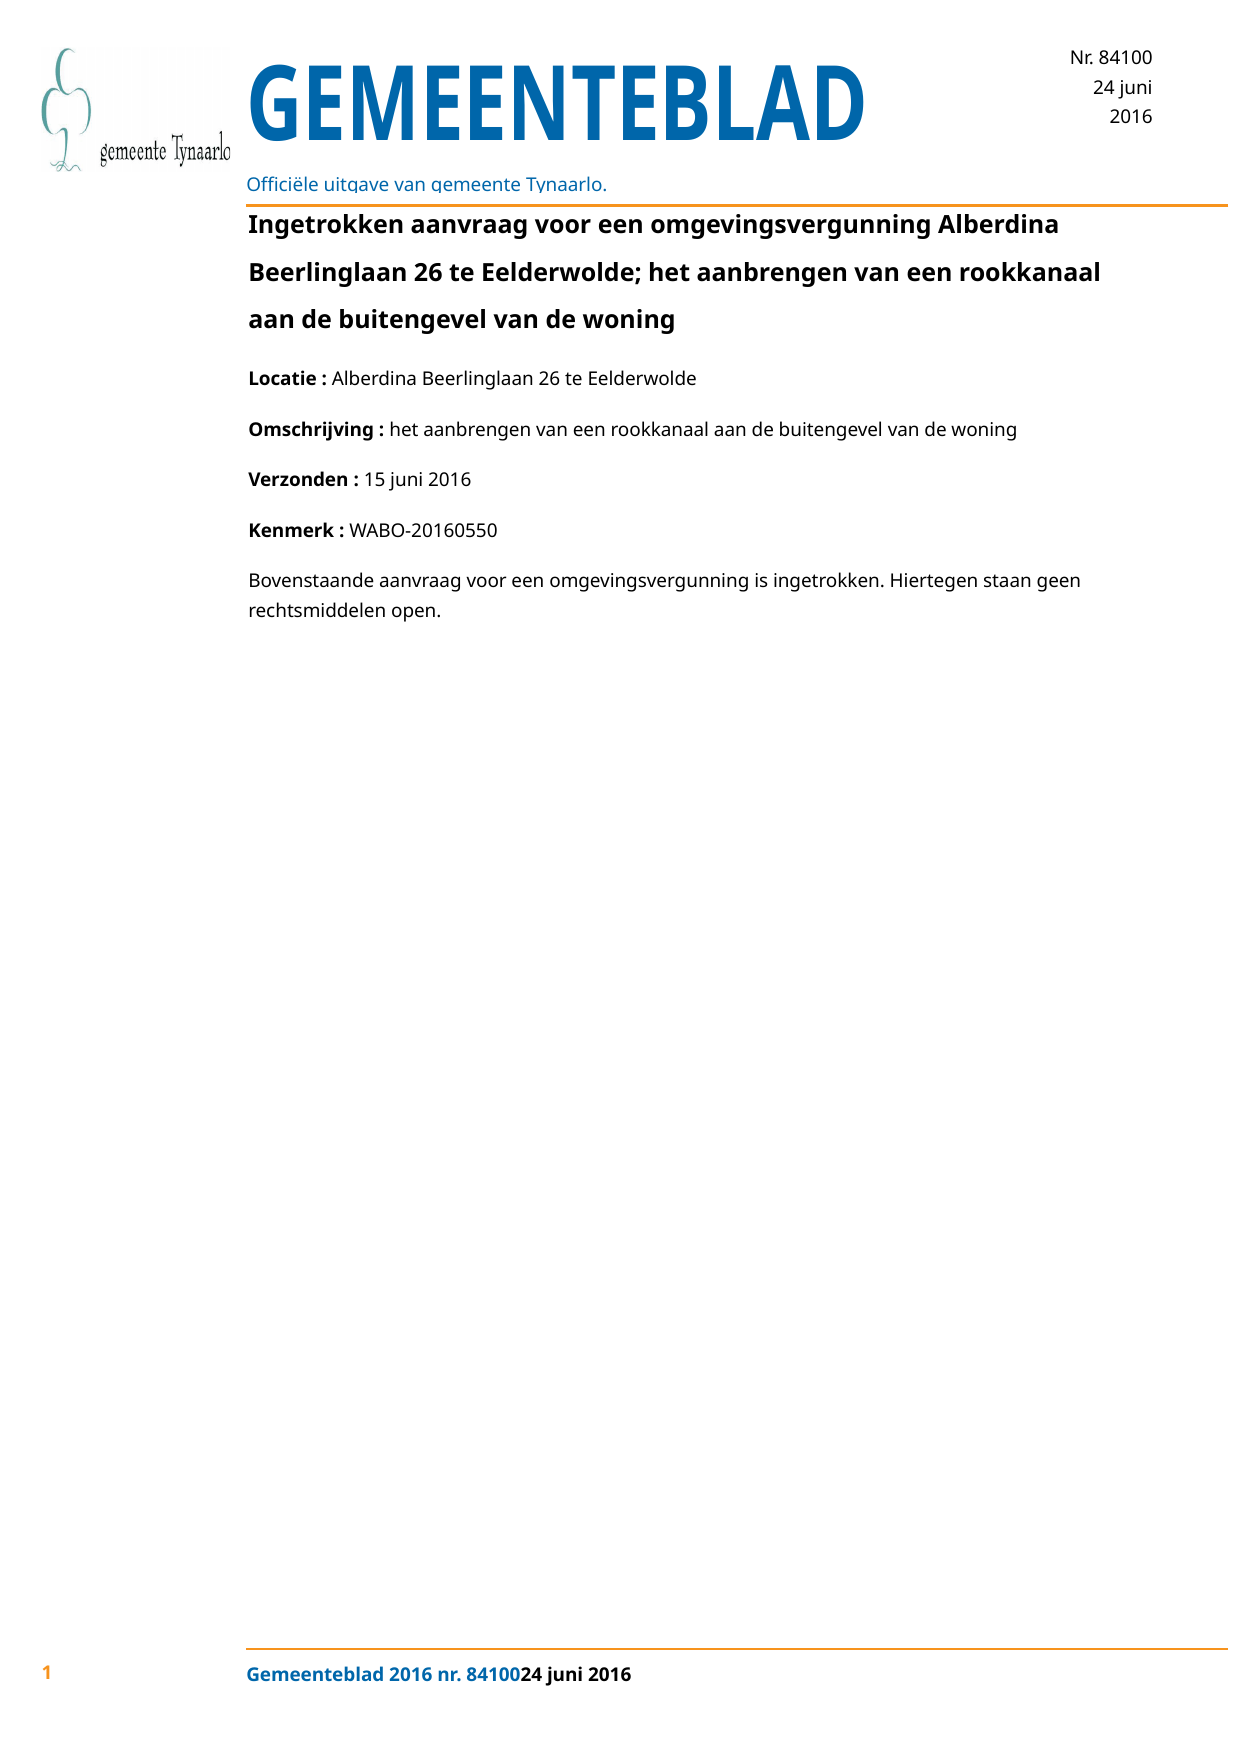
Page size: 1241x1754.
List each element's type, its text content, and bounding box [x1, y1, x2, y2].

text Verzonden : 15 juni 2016 [248, 466, 1152, 492]
text Omschrijving : het aanbrengen van een rookkanaal aan de buitengevel van de woning [248, 416, 1152, 442]
text Locatie : Alberdina Beerlinglaan 26 te Eelderwolde [248, 366, 1152, 391]
picture [41, 47, 231, 172]
text Kenmerk : WABO-20160550 [248, 517, 1152, 542]
text Bovenstaande aanvraag voor een omgevingsvergunning is ingetrokken. Hiertegen staan geen rechtsmiddelen open. [248, 567, 1152, 622]
text Ingetrokken aanvraag voor een omgevingsvergunning Alberdina Beerlinglaan 26 te Eelderwolde; het aanbrengen van een rookkanaal aan de buitengevel van de woning [248, 207, 1152, 336]
